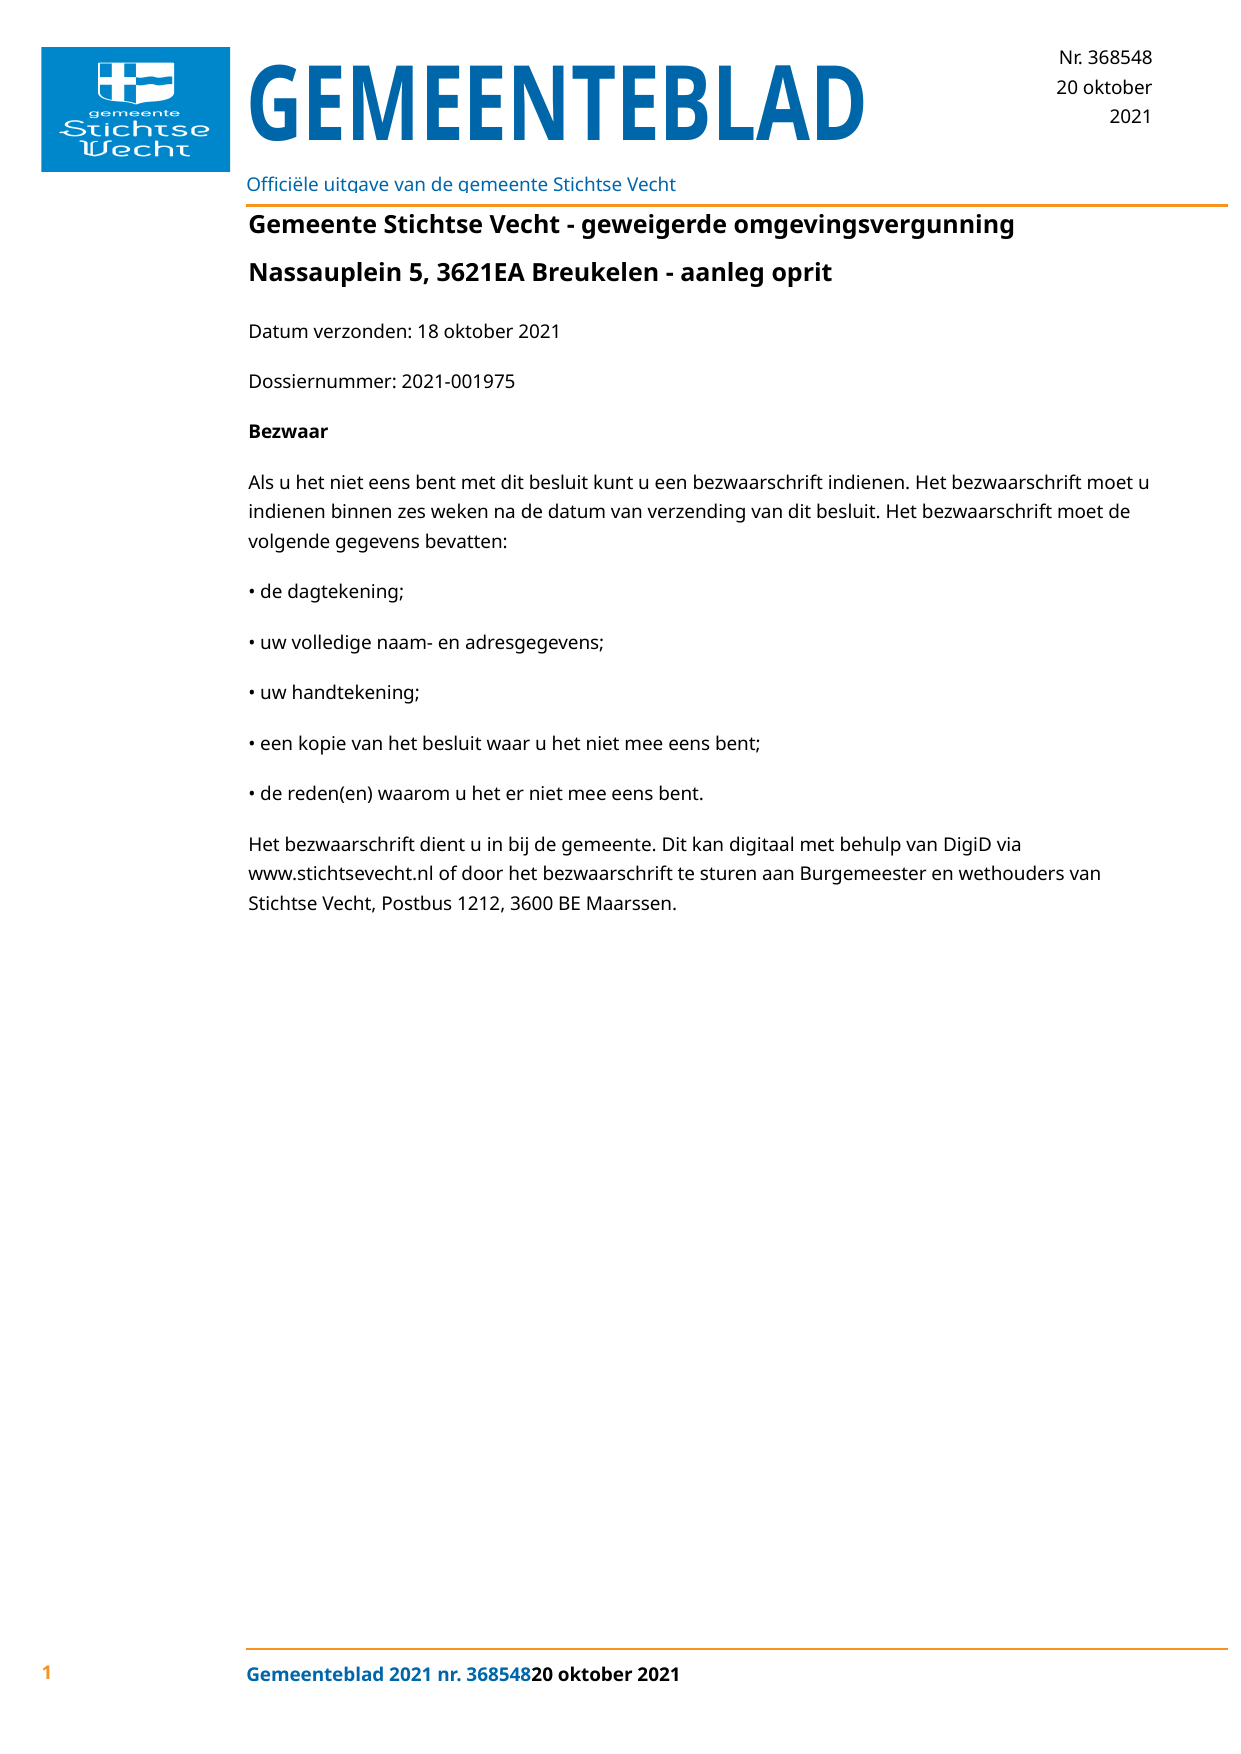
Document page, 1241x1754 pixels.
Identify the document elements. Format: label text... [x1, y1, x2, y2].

text Als u het niet eens bent met dit besluit kunt u een bezwaarschrift indienen. Het bezwaarschrift moet u indienen binnen zes weken na de datum van verzending van dit besluit. Het bezwaarschrift moet de volgende gegevens bevatten: [248, 469, 1152, 554]
text • een kopie van het besluit waar u het niet mee eens bent; [248, 730, 1152, 756]
text Gemeente Stichtse Vecht - geweigerde omgevingsvergunning Nassauplein 5, 3621EA Breukelen - aanleg oprit [248, 207, 1152, 288]
text Datum verzonden: 18 oktober 2021 [248, 318, 1152, 344]
text Bezwaar [248, 419, 1152, 444]
text • de dagtekening; [248, 579, 1152, 604]
text • uw volledige naam- en adresgegevens; [248, 629, 1152, 655]
text Dossiernummer: 2021-001975 [248, 368, 1152, 394]
text Het bezwaarschrift dient u in bij de gemeente. Dit kan digitaal met behulp van DigiD via www.stichtsevecht.nl of door het bezwaarschrift te sturen aan Burgemeester en wethouders van Stichtse Vecht, Postbus 1212, 3600 BE Maarssen. [248, 831, 1152, 916]
picture [137, 63, 174, 103]
text • de reden(en) waarom u het er niet mee eens bent. [248, 780, 1152, 806]
text • uw handtekening; [248, 679, 1152, 705]
picture [99, 63, 135, 101]
